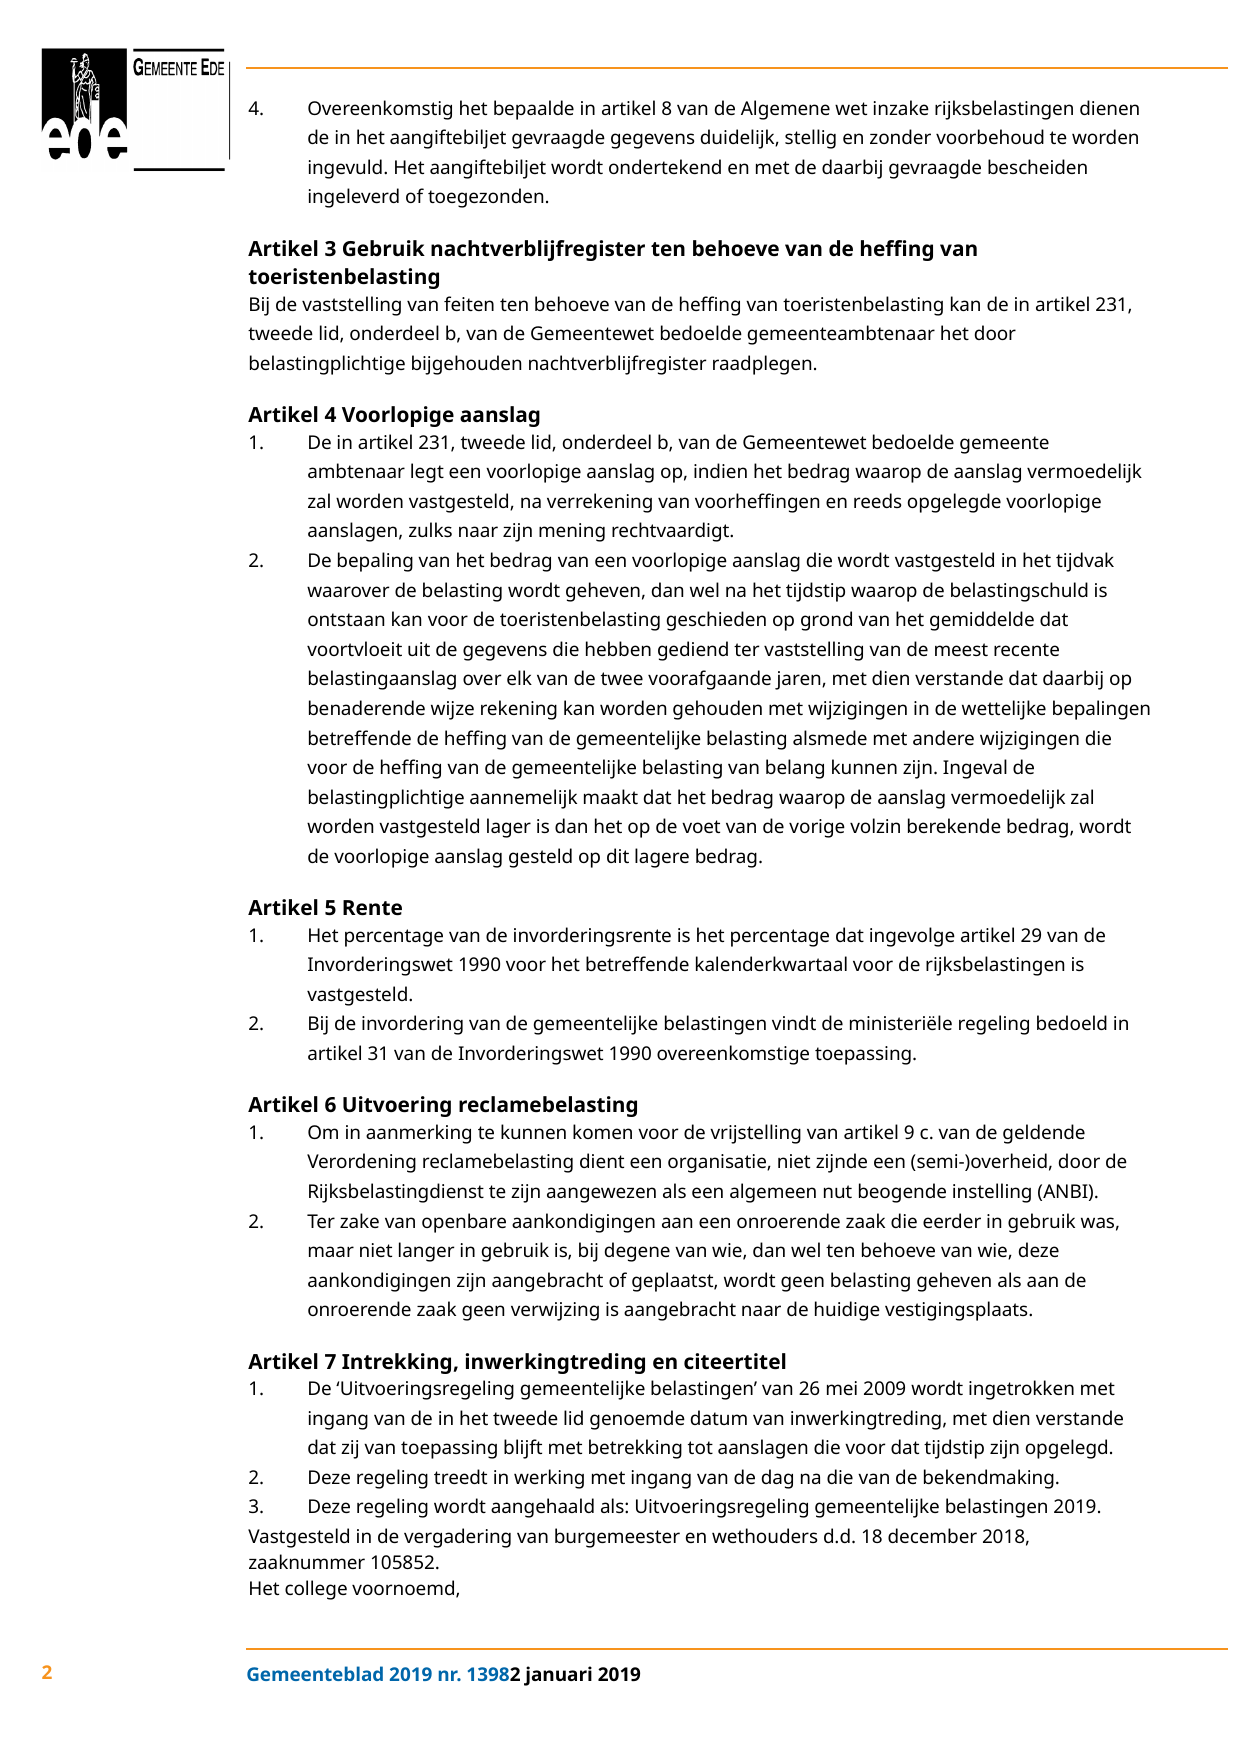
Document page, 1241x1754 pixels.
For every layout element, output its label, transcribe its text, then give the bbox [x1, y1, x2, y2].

list De in artikel 231, tweede lid, onderdeel b, van de Gemeentewet bedoelde gemeente ambtenaar legt een voorlopige aanslag op, indien het bedrag waarop de aanslag vermoedelijk zal worden vastgesteld, na verrekening van voorheffingen en reeds opgelegde voorlopige aanslagen, zulks naar zijn mening rechtvaardigt. [248, 429, 1152, 543]
text Het college voornoemd, [248, 1575, 1152, 1601]
text Artikel 5 Rente [248, 893, 1152, 922]
text Artikel 4 Voorlopige aanslag [248, 400, 1152, 429]
list Ter zake van openbare aankondigingen aan een onroerende zaak die eerder in gebruik was, maar niet langer in gebruik is, bij degene van wie, dan wel ten behoeve van wie, deze aankondigingen zijn aangebracht of geplaatst, wordt geen belasting geheven als aan de onroerende zaak geen verwijzing is aangebracht naar de huidige vestigingsplaats. [248, 1208, 1152, 1322]
list Bij de invordering van de gemeentelijke belastingen vindt de ministeriële regeling bedoeld in artikel 31 van de Invorderingswet 1990 overeenkomstige toepassing. [248, 1011, 1152, 1066]
picture [41, 47, 231, 172]
list Overeenkomstig het bepaalde in artikel 8 van de Algemene wet inzake rijksbelastingen dienen de in het aangiftebiljet gevraagde gegevens duidelijk, stellig en zonder voorbehoud te worden ingevuld. Het aangiftebiljet wordt ondertekend en met de daarbij gevraagde bescheiden ingeleverd of toegezonden. [248, 95, 1152, 209]
list Het percentage van de invorderingsrente is het percentage dat ingevolge artikel 29 van de Invorderingswet 1990 voor het betreffende kalenderkwartaal voor de rijksbelastingen is vastgesteld. [248, 922, 1152, 1007]
text Bij de vaststelling van feiten ten behoeve van de heffing van toeristenbelasting kan de in artikel 231, tweede lid, onderdeel b, van de Gemeentewet bedoelde gemeenteambtenaar het door belastingplichtige bijgehouden nachtverblijfregister raadplegen. [248, 291, 1152, 376]
list Om in aanmerking te kunnen komen voor de vrijstelling van artikel 9 c. van de geldende Verordening reclamebelasting dient een organisatie, niet zijnde een (semi-)overheid, door de Rijksbelastingdienst te zijn aangewezen als een algemeen nut beogende instelling (ANBI). [248, 1119, 1152, 1204]
list De bepaling van het bedrag van een voorlopige aanslag die wordt vastgesteld in het tijdvak waarover de belasting wordt geheven, dan wel na het tijdstip waarop de belastingschuld is ontstaan kan voor de toeristenbelasting geschieden op grond van het gemiddelde dat voortvloeit uit de gegevens die hebben gediend ter vaststelling van de meest recente belastingaanslag over elk van de twee voorafgaande jaren, met dien verstande dat daarbij op benaderende wijze rekening kan worden gehouden met wijzigingen in de wettelijke bepalingen betreffende de heffing van de gemeentelijke belasting alsmede met andere wijzigingen die voor de heffing van de gemeentelijke belasting van belang kunnen zijn. Ingeval de belastingplichtige aannemelijk maakt dat het bedrag waarop de aanslag vermoedelijk zal worden vastgesteld lager is dan het op de voet van de vorige volzin berekende bedrag, wordt de voorlopige aanslag gesteld op dit lagere bedrag. [248, 547, 1152, 869]
text Vastgesteld in de vergadering van burgemeester en wethouders d.d. 18 december 2018, zaaknummer 105852. [248, 1523, 1152, 1575]
list Deze regeling treedt in werking met ingang van de dag na die van de bekendmaking. [248, 1464, 1152, 1490]
list De ‘Uitvoeringsregeling gemeentelijke belastingen’ van 26 mei 2009 wordt ingetrokken met ingang van de in het tweede lid genoemde datum van inwerkingtreding, met dien verstande dat zij van toepassing blijft met betrekking tot aanslagen die voor dat tijdstip zijn opgelegd. [248, 1375, 1152, 1460]
text Artikel 3 Gebruik nachtverblijfregister ten behoeve van de heffing van toeristenbelasting [248, 234, 1152, 291]
list Deze regeling wordt aangehaald als: Uitvoeringsregeling gemeentelijke belastingen 2019. [248, 1494, 1152, 1519]
text Artikel 6 Uitvoering reclamebelasting [248, 1091, 1152, 1119]
text Artikel 7 Intrekking, inwerkingtreding en citeertitel [248, 1347, 1152, 1375]
